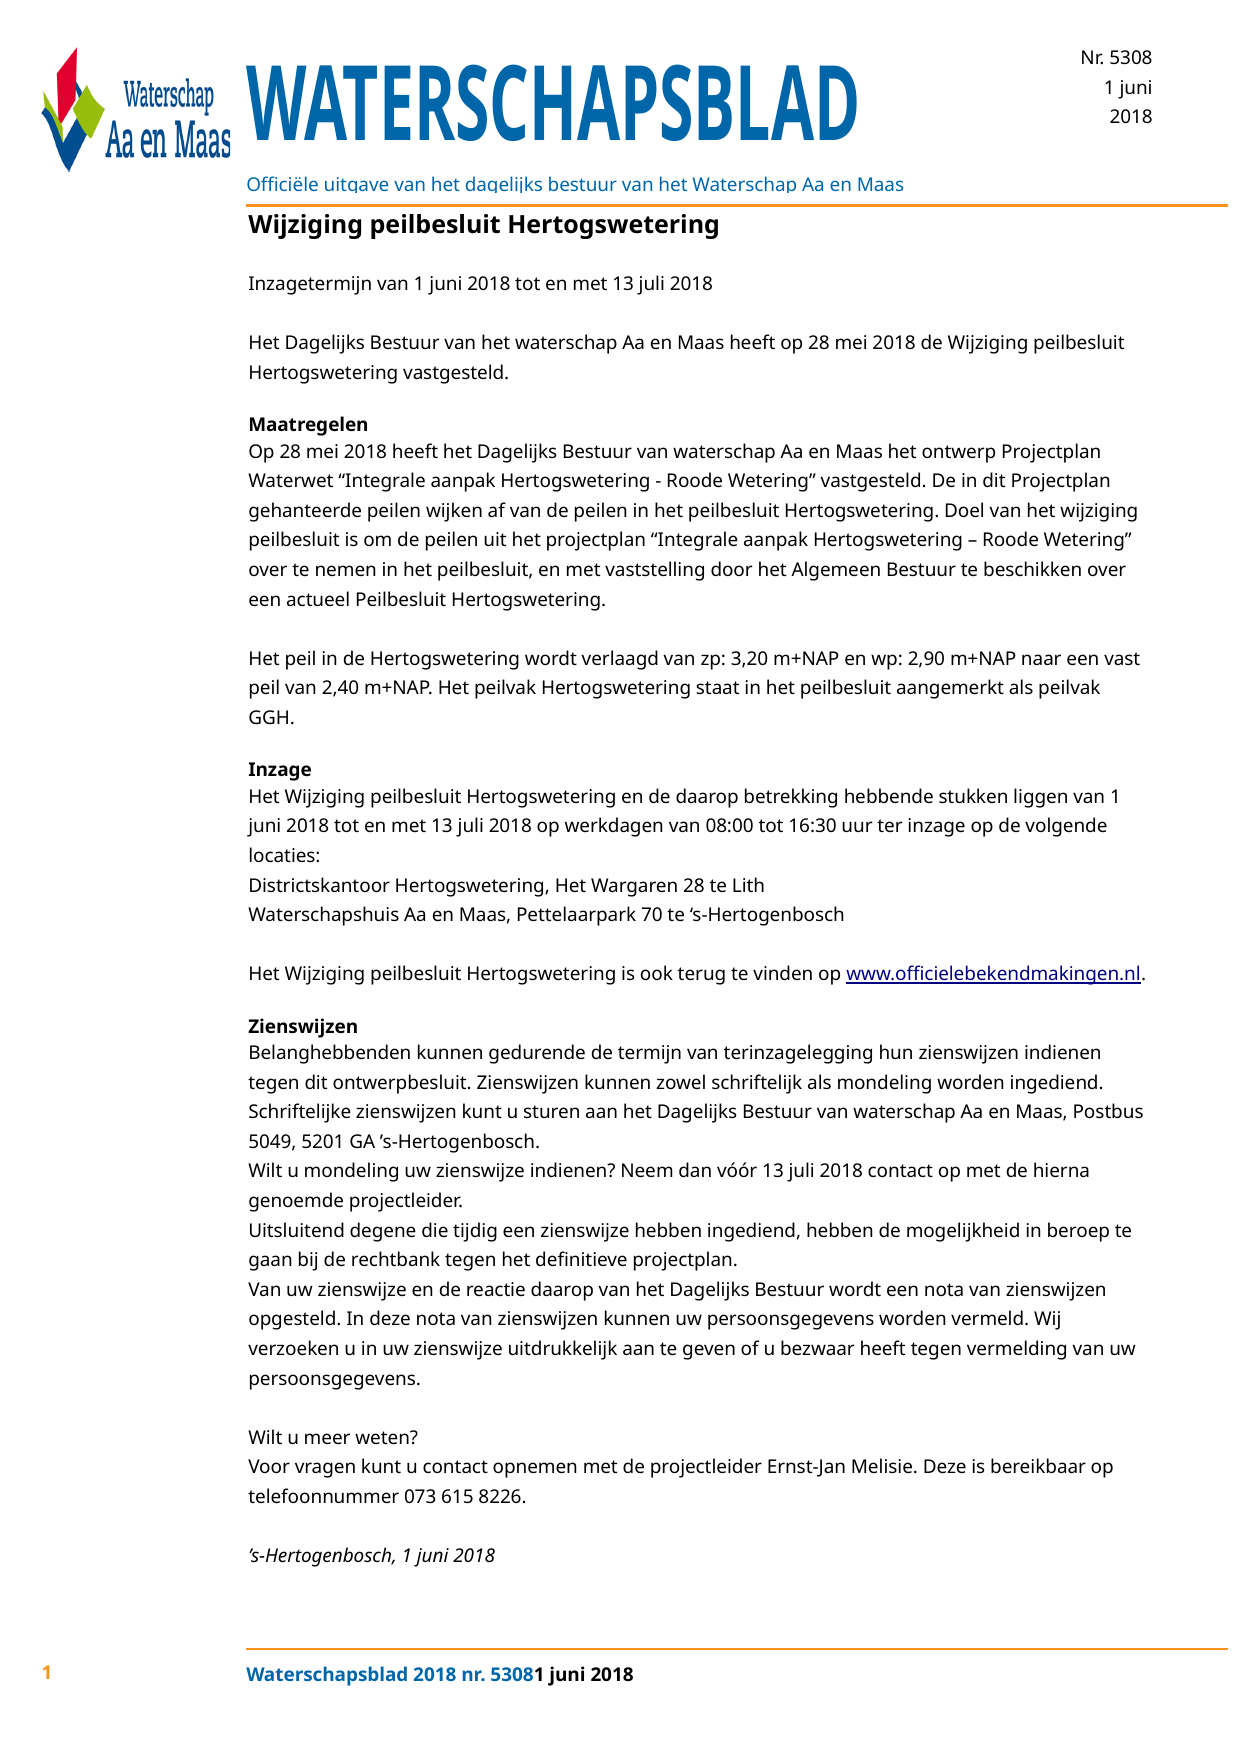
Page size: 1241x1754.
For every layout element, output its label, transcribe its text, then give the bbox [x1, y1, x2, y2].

text Het Wijziging peilbesluit Hertogswetering en de daarop betrekking hebbende stukken liggen van 1 juni 2018 tot en met 13 juli 2018 op werkdagen van 08:00 tot 16:30 uur ter inzage op de volgende locaties: [248, 783, 1152, 868]
text Belanghebbenden kunnen gedurende de termijn van terinzagelegging hun zienswijzen indienen tegen dit ontwerpbesluit. Zienswijzen kunnen zowel schriftelijk als mondeling worden ingediend. [248, 1039, 1152, 1095]
text Uitsluitend degene die tijdig een zienswijze hebben ingediend, hebben de mogelijkheid in beroep te gaan bij de rechtbank tegen het definitieve projectplan. [248, 1217, 1152, 1272]
text Maatregelen [248, 409, 1152, 438]
text Op 28 mei 2018 heeft het Dagelijks Bestuur van waterschap Aa en Maas het ontwerp Projectplan Waterwet “Integrale aanpak Hertogswetering - Roode Wetering” vastgesteld. De in dit Projectplan gehanteerde peilen wijken af van de peilen in het peilbesluit Hertogswetering. Doel van het wijziging peilbesluit is om de peilen uit het projectplan “Integrale aanpak Hertogswetering – Roode Wetering” over te nemen in het peilbesluit, en met vaststelling door het Algemeen Bestuur te beschikken over een actueel Peilbesluit Hertogswetering. [248, 438, 1152, 612]
text Zienswijzen [248, 1011, 1152, 1039]
text Districtskantoor Hertogswetering, Het Wargaren 28 te Lith [248, 872, 1152, 897]
text Van uw zienswijze en de reactie daarop van het Dagelijks Bestuur wordt een nota van zienswijzen opgesteld. In deze nota van zienswijzen kunnen uw persoonsgegevens worden vermeld. Wij verzoeken u in uw zienswijze uitdrukkelijk aan te geven of u bezwaar heeft tegen vermelding van uw persoonsgegevens. [248, 1276, 1152, 1391]
text Het Dagelijks Bestuur van het waterschap Aa en Maas heeft op 28 mei 2018 de Wijziging peilbesluit Hertogswetering vastgesteld. [248, 329, 1152, 385]
text Wilt u meer weten? [248, 1424, 1152, 1450]
text Het Wijziging peilbesluit Hertogswetering is ook terug te vinden op www.officielebekendmakingen.nl. [248, 961, 1152, 986]
text Wijziging peilbesluit Hertogswetering [248, 207, 1152, 241]
text ’s-Hertogenbosch, 1 juni 2018 [248, 1542, 1152, 1568]
text Voor vragen kunt u contact opnemen met de projectleider Ernst-Jan Melisie. Deze is bereikbaar op telefoonnummer 073 615 8226. [248, 1453, 1152, 1509]
text Wilt u mondeling uw zienswijze indienen? Neem dan vóór 13 juli 2018 contact op met de hierna genoemde projectleider. [248, 1158, 1152, 1213]
text Waterschapshuis Aa en Maas, Pettelaarpark 70 te ‘s-Hertogenbosch [248, 901, 1152, 927]
picture [41, 47, 231, 172]
text Schriftelijke zienswijzen kunt u sturen aan het Dagelijks Bestuur van waterschap Aa en Maas, Postbus 5049, 5201 GA ’s-Hertogenbosch. [248, 1098, 1152, 1154]
text Inzage [248, 754, 1152, 783]
text Inzagetermijn van 1 juni 2018 tot en met 13 juli 2018 [248, 270, 1152, 296]
text Het peil in de Hertogswetering wordt verlaagd van zp: 3,20 m+NAP en wp: 2,90 m+NAP naar een vast peil van 2,40 m+NAP. Het peilvak Hertogswetering staat in het peilbesluit aangemerkt als peilvak GGH. [248, 645, 1152, 730]
